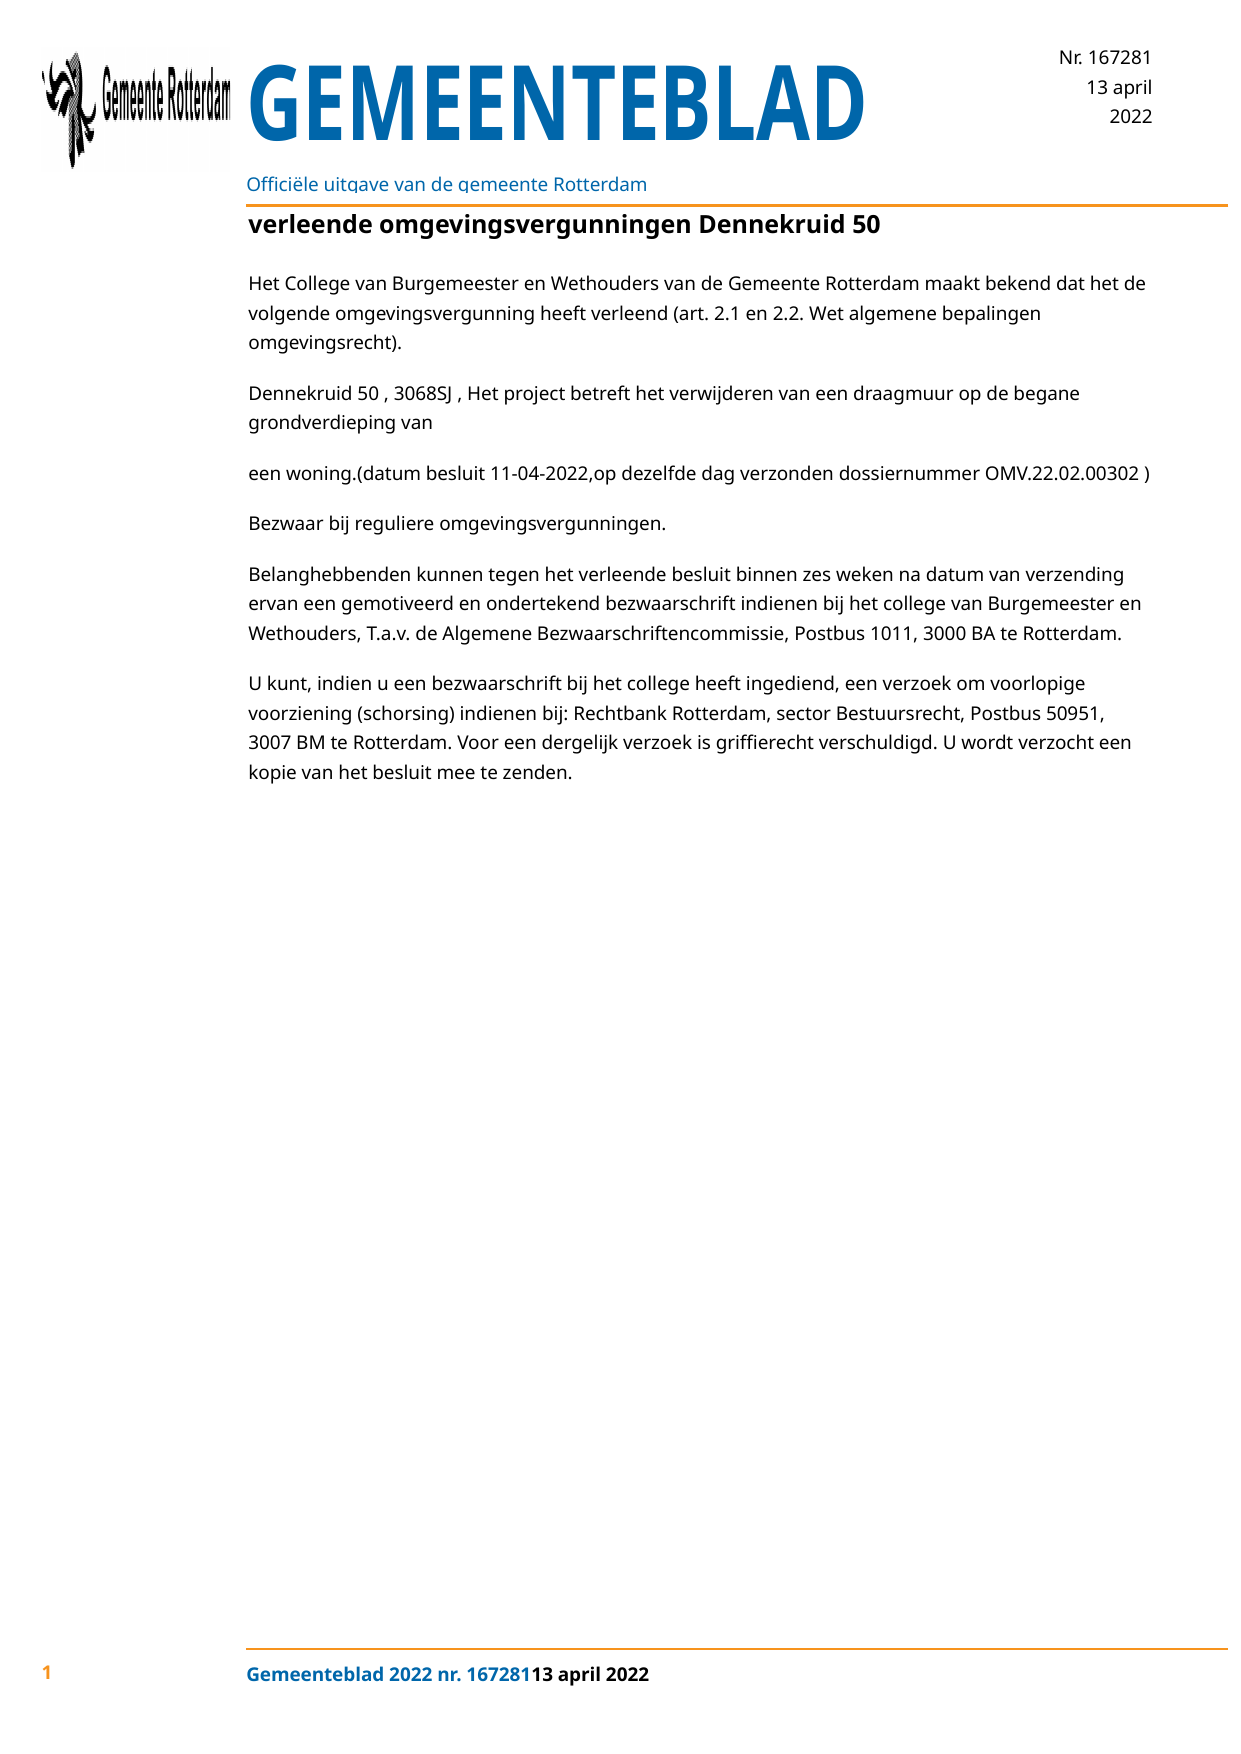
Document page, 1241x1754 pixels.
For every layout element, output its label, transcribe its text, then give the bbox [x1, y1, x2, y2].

picture [41, 47, 231, 172]
text Het College van Burgemeester en Wethouders van de Gemeente Rotterdam maakt bekend dat het de volgende omgevingsvergunning heeft verleend (art. 2.1 en 2.2. Wet algemene bepalingen omgevingsrecht). [248, 270, 1152, 355]
text verleende omgevingsvergunningen Dennekruid 50 [248, 207, 1152, 241]
text Bezwaar bij reguliere omgevingsvergunningen. [248, 510, 1152, 536]
text U kunt, indien u een bezwaarschrift bij het college heeft ingediend, een verzoek om voorlopige voorziening (schorsing) indienen bij: Rechtbank Rotterdam, sector Bestuursrecht, Postbus 50951, 3007 BM te Rotterdam. Voor een dergelijk verzoek is griffierecht verschuldigd. U wordt verzocht een kopie van het besluit mee te zenden. [248, 670, 1152, 785]
text Dennekruid 50 , 3068SJ , Het project betreft het verwijderen van een draagmuur op de begane grondverdieping van [248, 380, 1152, 435]
text Belanghebbenden kunnen tegen het verleende besluit binnen zes weken na datum van verzending ervan een gemotiveerd en ondertekend bezwaarschrift indienen bij het college van Burgemeester en Wethouders, T.a.v. de Algemene Bezwaarschriftencommissie, Postbus 1011, 3000 BA te Rotterdam. [248, 561, 1152, 646]
text een woning.(datum besluit 11-04-2022,op dezelfde dag verzonden dossiernummer OMV.22.02.00302 ) [248, 460, 1152, 486]
